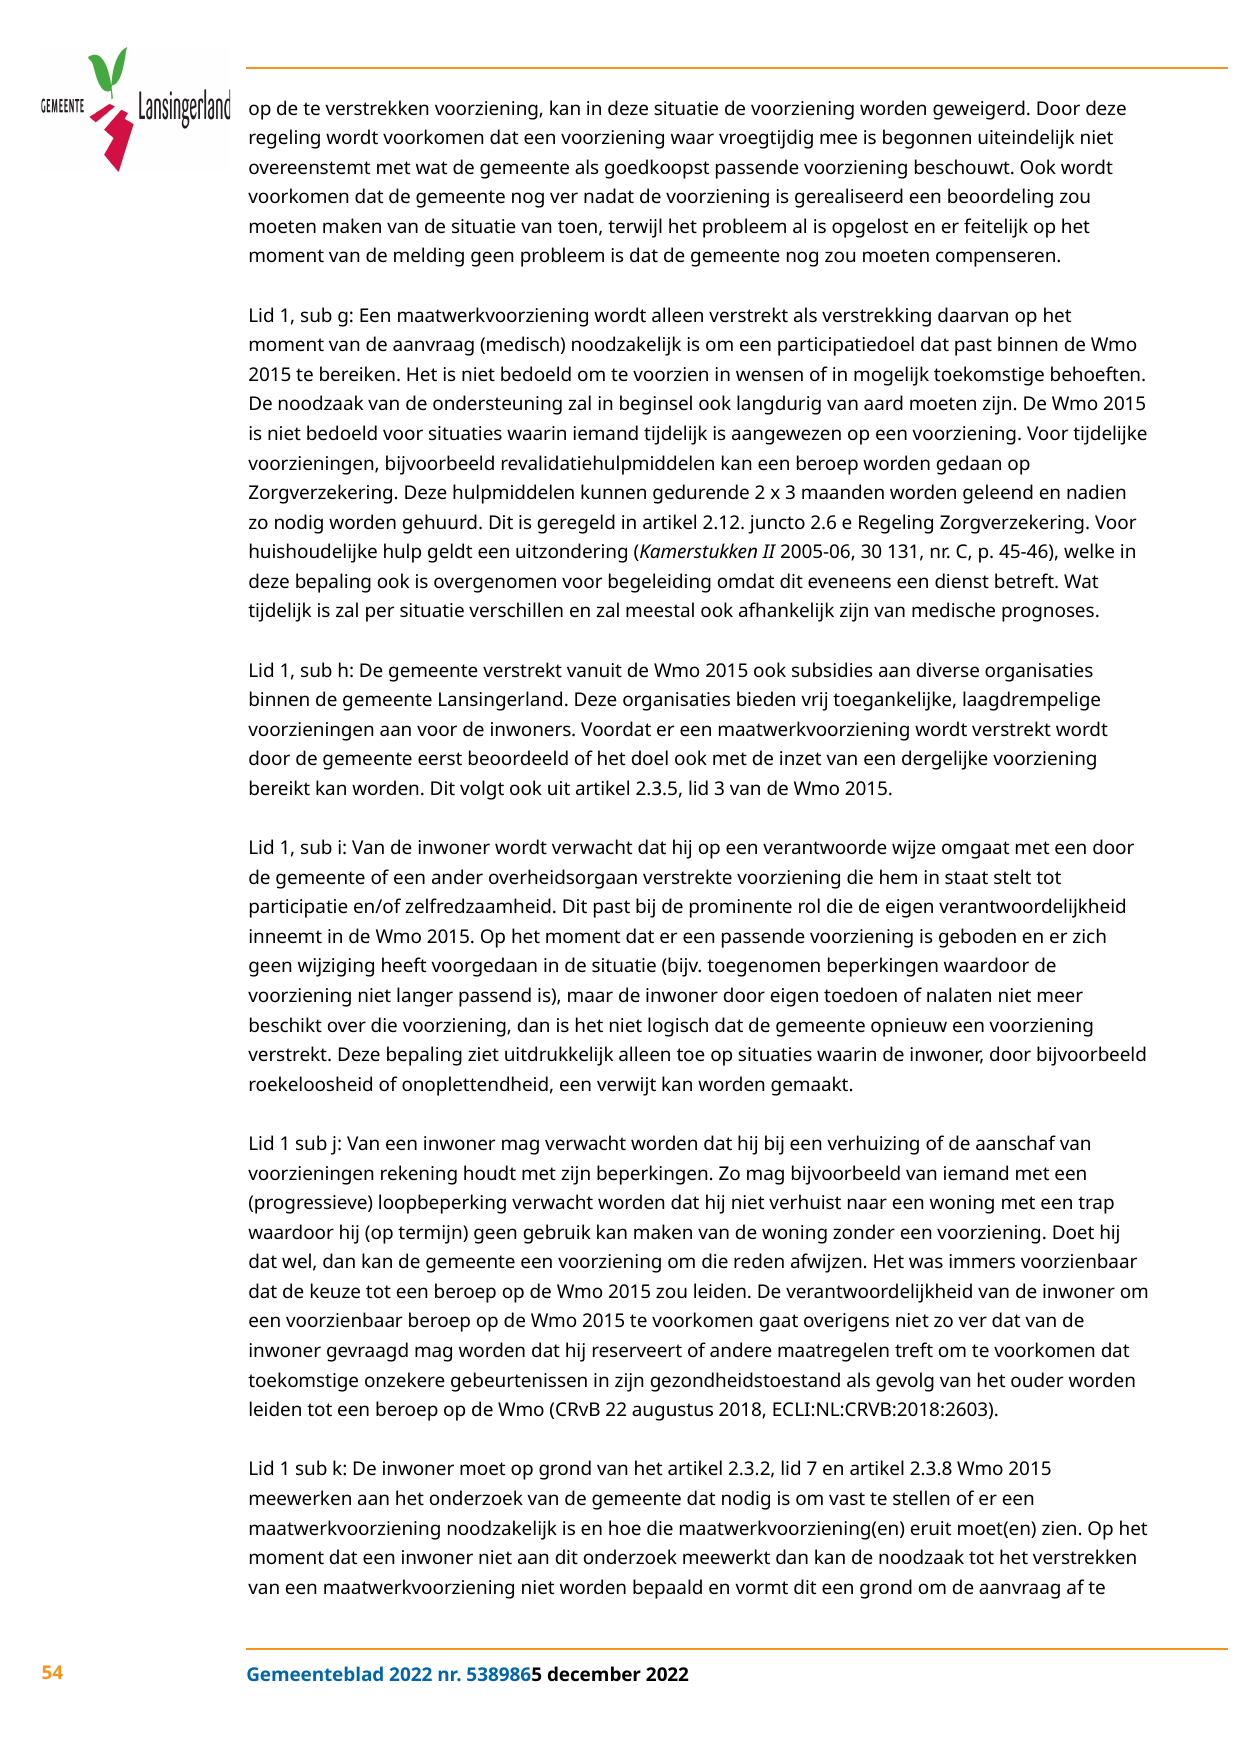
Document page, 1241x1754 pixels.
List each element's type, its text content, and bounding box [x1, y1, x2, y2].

text Lid 1, sub i: Van de inwoner wordt verwacht dat hij op een verantwoorde wijze omgaat met een door de gemeente of een ander overheidsorgaan verstrekte voorziening die hem in staat stelt tot participatie en/of zelfredzaamheid. Dit past bij de prominente rol die de eigen verantwoordelijkheid inneemt in de Wmo 2015. Op het moment dat er een passende voorziening is geboden en er zich geen wijziging heeft voorgedaan in de situatie (bijv. toegenomen beperkingen waardoor de voorziening niet langer passend is), maar de inwoner door eigen toedoen of nalaten niet meer beschikt over die voorziening, dan is het niet logisch dat de gemeente opnieuw een voorziening verstrekt. Deze bepaling ziet uitdrukkelijk alleen toe op situaties waarin de inwoner, door bijvoorbeeld roekeloosheid of onoplettendheid, een verwijt kan worden gemaakt. [248, 834, 1152, 1097]
text Lid 1, sub h: De gemeente verstrekt vanuit de Wmo 2015 ook subsidies aan diverse organisaties binnen de gemeente Lansingerland. Deze organisaties bieden vrij toegankelijke, laagdrempelige voorzieningen aan voor de inwoners. Voordat er een maatwerkvoorziening wordt verstrekt wordt door de gemeente eerst beoordeeld of het doel ook met de inzet van een dergelijke voorziening bereikt kan worden. Dit volgt ook uit artikel 2.3.5, lid 3 van de Wmo 2015. [248, 657, 1152, 801]
text Lid 1 sub k: De inwoner moet op grond van het artikel 2.3.2, lid 7 en artikel 2.3.8 Wmo 2015 meewerken aan het onderzoek van de gemeente dat nodig is om vast te stellen of er een maatwerkvoorziening noodzakelijk is en hoe die maatwerkvoorziening(en) eruit moet(en) zien. Op het moment dat een inwoner niet aan dit onderzoek meewerkt dan kan de noodzaak tot het verstrekken van een maatwerkvoorziening niet worden bepaald en vormt dit een grond om de aanvraag af te [248, 1456, 1152, 1600]
text Lid 1 sub j: Van een inwoner mag verwacht worden dat hij bij een verhuizing of de aanschaf van voorzieningen rekening houdt met zijn beperkingen. Zo mag bijvoorbeeld van iemand met een (progressieve) loopbeperking verwacht worden dat hij niet verhuist naar een woning met een trap waardoor hij (op termijn) geen gebruik kan maken van de woning zonder een voorziening. Doet hij dat wel, dan kan de gemeente een voorziening om die reden afwijzen. Het was immers voorzienbaar dat de keuze tot een beroep op de Wmo 2015 zou leiden. De verantwoordelijkheid van de inwoner om een voorzienbaar beroep op de Wmo 2015 te voorkomen gaat overigens niet zo ver dat van de inwoner gevraagd mag worden dat hij reserveert of andere maatregelen treft om te voorkomen dat toekomstige onzekere gebeurtenissen in zijn gezondheidstoestand als gevolg van het ouder worden leiden tot een beroep op de Wmo (CRvB 22 augustus 2018, ECLI:NL:CRVB:2018:2603). [248, 1130, 1152, 1422]
text op de te verstrekken voorziening, kan in deze situatie de voorziening worden geweigerd. Door deze regeling wordt voorkomen dat een voorziening waar vroegtijdig mee is begonnen uiteindelijk niet overeenstemt met wat de gemeente als goedkoopst passende voorziening beschouwt. Ook wordt voorkomen dat de gemeente nog ver nadat de voorziening is gerealiseerd een beoordeling zou moeten maken van de situatie van toen, terwijl het probleem al is opgelost en er feitelijk op het moment van de melding geen probleem is dat de gemeente nog zou moeten compenseren. [248, 95, 1152, 268]
picture [41, 47, 231, 172]
text Lid 1, sub g: Een maatwerkvoorziening wordt alleen verstrekt als verstrekking daarvan op het moment van de aanvraag (medisch) noodzakelijk is om een participatiedoel dat past binnen de Wmo 2015 te bereiken. Het is niet bedoeld om te voorzien in wensen of in mogelijk toekomstige behoeften. De noodzaak van de ondersteuning zal in beginsel ook langdurig van aard moeten zijn. De Wmo 2015 is niet bedoeld voor situaties waarin iemand tijdelijk is aangewezen op een voorziening. Voor tijdelijke voorzieningen, bijvoorbeeld revalidatiehulpmiddelen kan een beroep worden gedaan op Zorgverzekering. Deze hulpmiddelen kunnen gedurende 2 x 3 maanden worden geleend en nadien zo nodig worden gehuurd. Dit is geregeld in artikel 2.12. juncto 2.6 e Regeling Zorgverzekering. Voor huishoudelijke hulp geldt een uitzondering (Kamerstukken II 2005-06, 30 131, nr. C, p. 45-46), welke in deze bepaling ook is overgenomen voor begeleiding omdat dit eveneens een dienst betreft. Wat tijdelijk is zal per situatie verschillen en zal meestal ook afhankelijk zijn van medische prognoses. [248, 302, 1152, 623]
